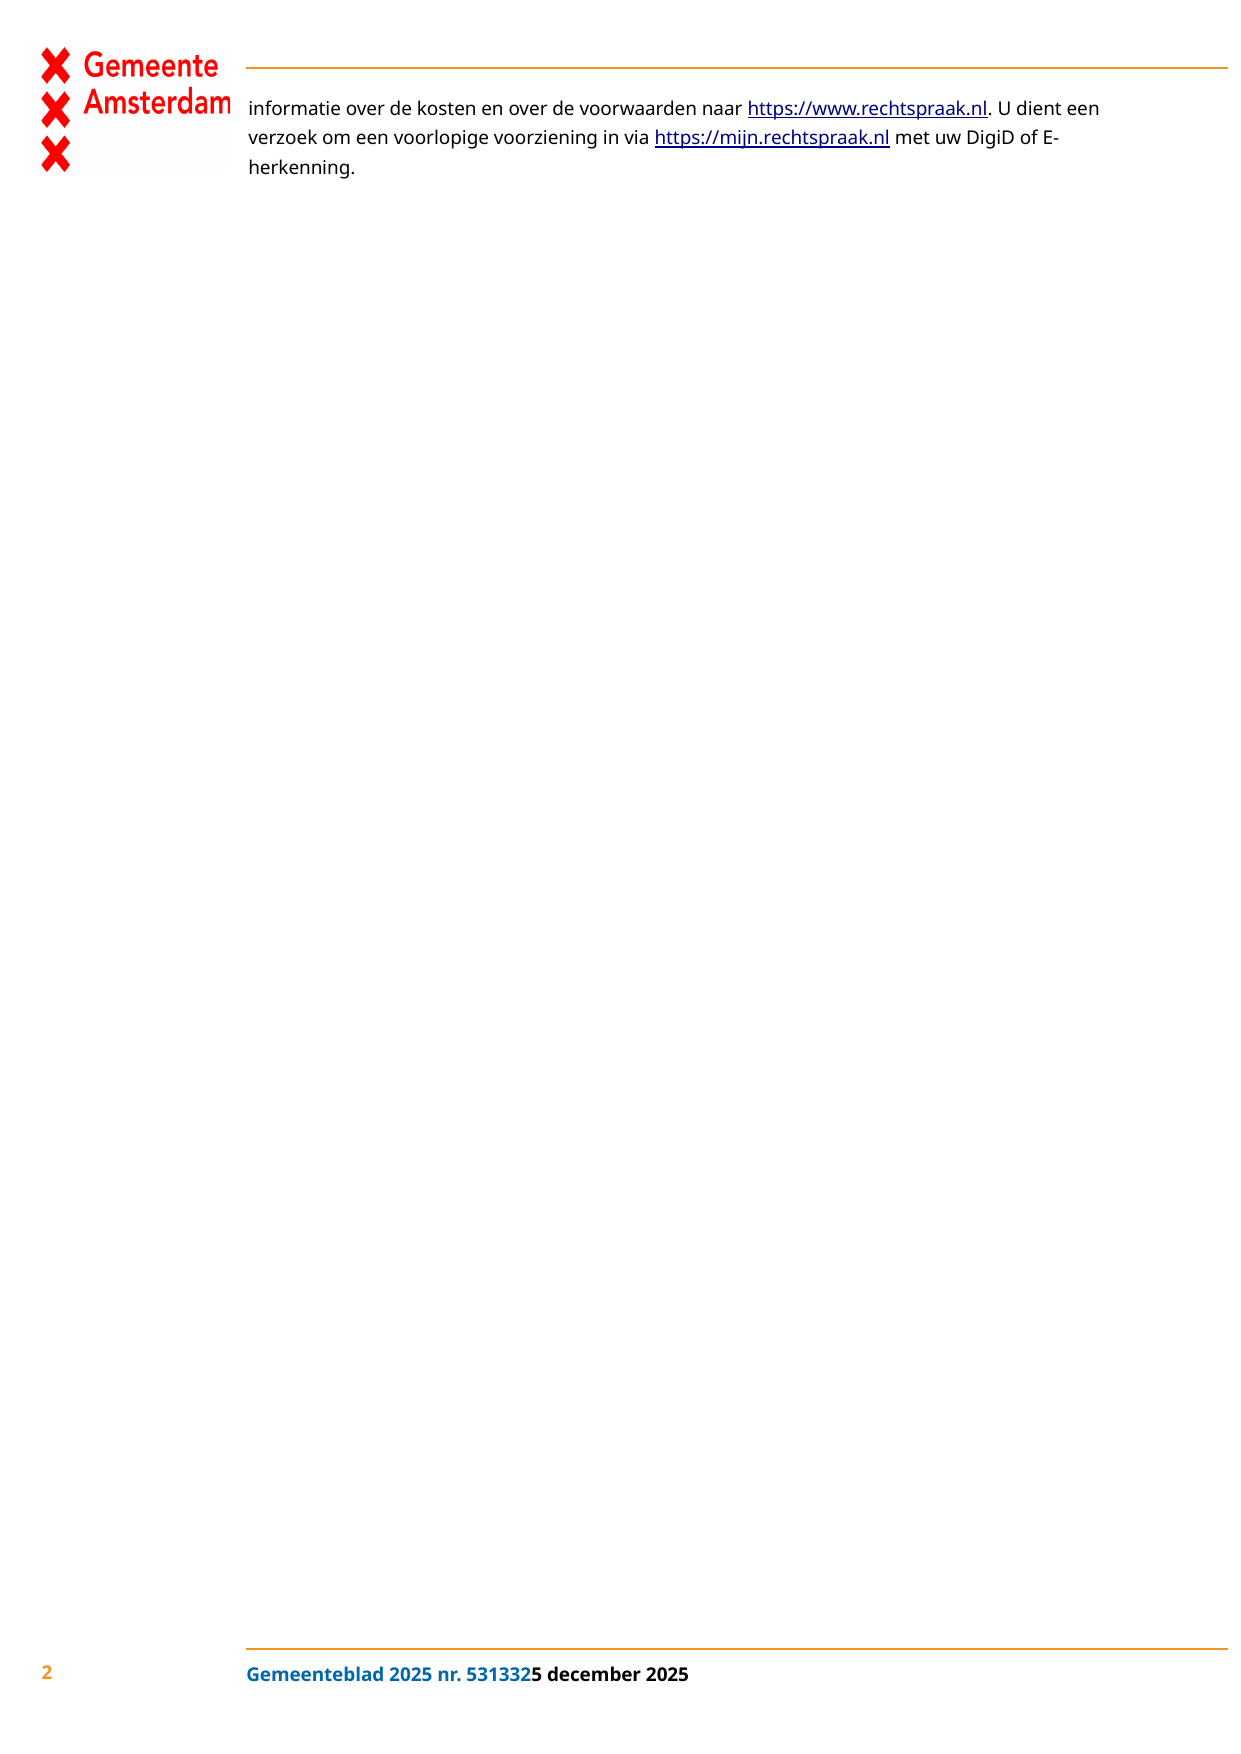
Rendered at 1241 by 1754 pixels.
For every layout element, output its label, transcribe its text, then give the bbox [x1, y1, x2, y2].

text informatie over de kosten en over de voorwaarden naar https://www.rechtspraak.nl. U dient een verzoek om een voorlopige voorziening in via https://mijn.rechtspraak.nl met uw DigiD of E-herkenning. [248, 95, 1152, 180]
picture [41, 47, 231, 172]
